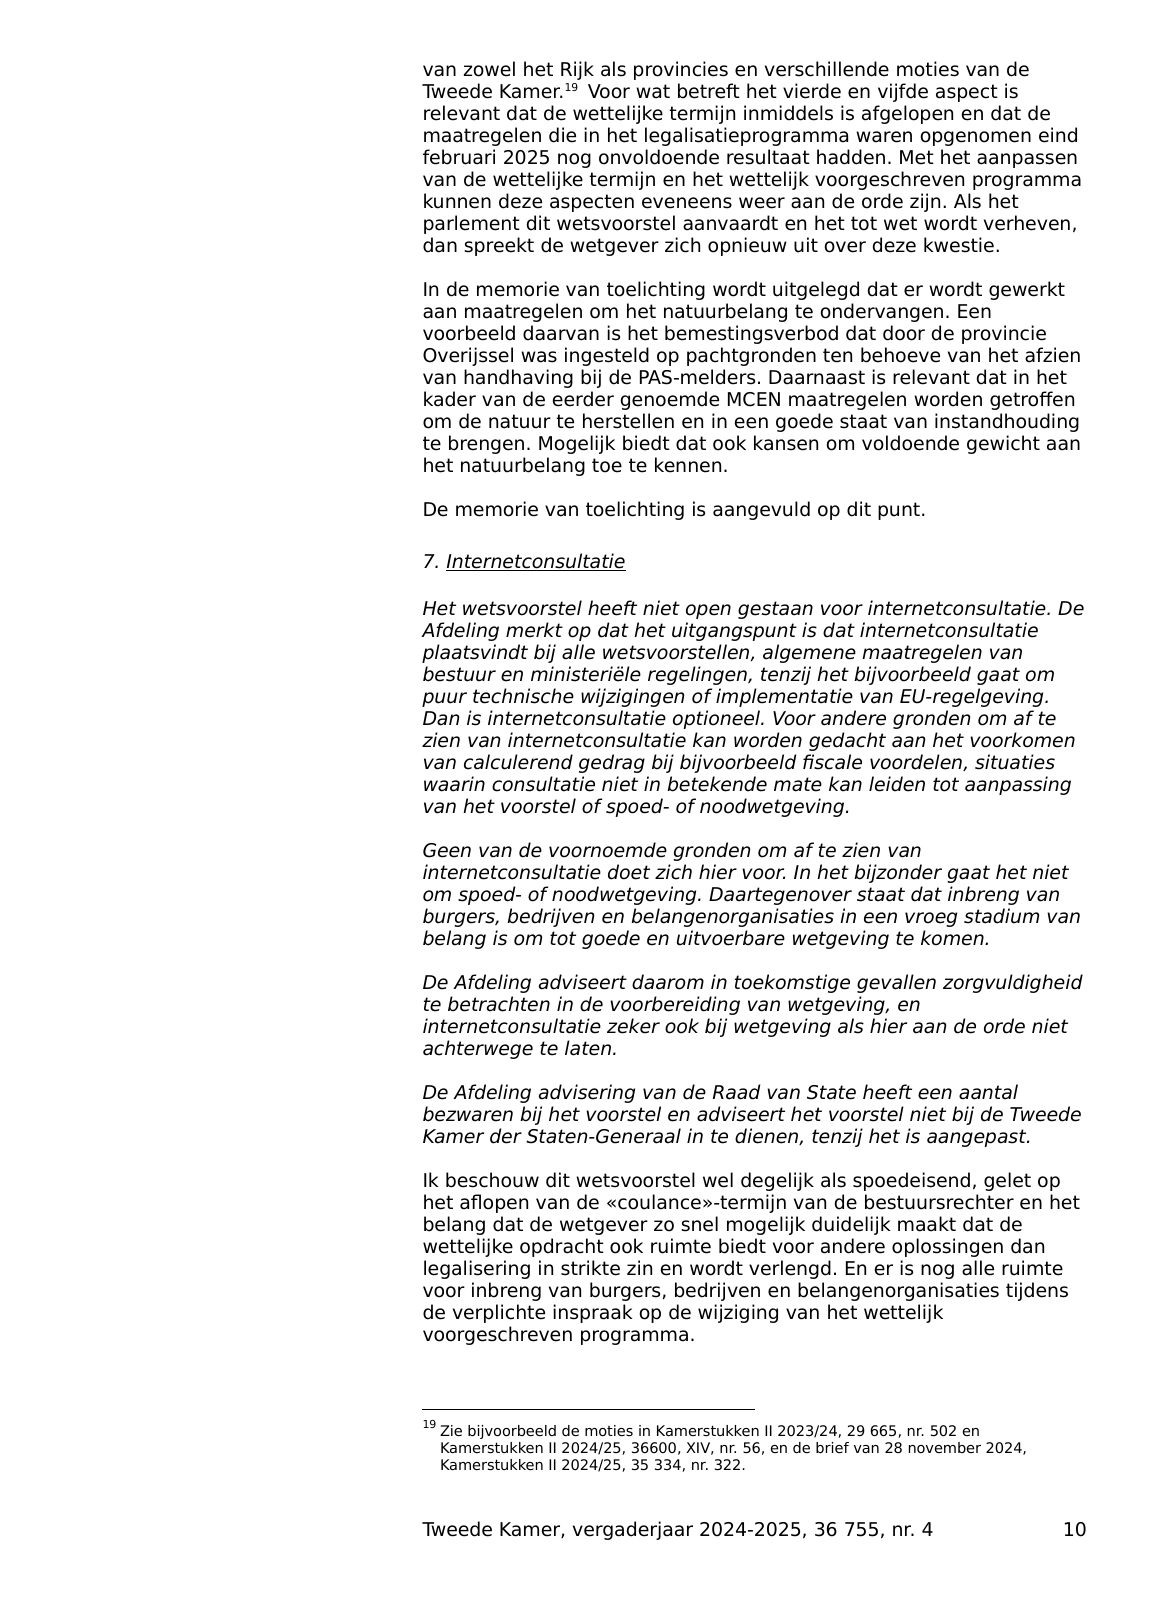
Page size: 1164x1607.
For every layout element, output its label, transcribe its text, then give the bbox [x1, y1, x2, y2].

text van zowel het Rijk als provincies en verschillende moties van de Tweede Kamer. Voor wat betreft het vierde en vijfde aspect is relevant dat de wettelijke termijn inmiddels is afgelopen en dat de maatregelen die in het legalisatieprogramma waren opgenomen eind februari 2025 nog onvoldoende resultaat hadden. Met het aanpassen van de wettelijke termijn en het wettelijk voorgeschreven programma kunnen deze aspecten eveneens weer aan de orde zijn. Als het parlement dit wetsvoorstel aanvaardt en het tot wet wordt verheven, dan spreekt de wetgever zich opnieuw uit over deze kwestie. [422, 59, 1087, 257]
text Het wetsvoorstel heeft niet open gestaan voor internetconsultatie. De Afdeling merkt op dat het uitgangspunt is dat internetconsultatie plaatsvindt bij alle wetsvoorstellen, algemene maatregelen van bestuur en ministeriële regelingen, tenzij het bijvoorbeeld gaat om puur technische wijzigingen of implementatie van EU-regelgeving. Dan is internetconsultatie optioneel. Voor andere gronden om af te zien van internetconsultatie kan worden gedacht aan het voorkomen van calculerend gedrag bij bijvoorbeeld fiscale voordelen, situaties waarin consultatie niet in betekende mate kan leiden tot aanpassing van het voorstel of spoed- of noodwetgeving. [422, 598, 1087, 818]
text De Afdeling advisering van de Raad van State heeft een aantal bezwaren bij het voorstel en adviseert het voorstel niet bij de Tweede Kamer der Staten-Generaal in te dienen, tenzij het is aangepast. [422, 1082, 1087, 1148]
text De memorie van toelichting is aangevuld op dit punt. [422, 499, 1087, 521]
subtitle 7. Internetconsultatie [422, 551, 1087, 573]
text Ik beschouw dit wetsvoorstel wel degelijk als spoedeisend, gelet op het aflopen van de «coulance»-termijn van de bestuursrechter en het belang dat de wetgever zo snel mogelijk duidelijk maakt dat de wettelijke opdracht ook ruimte biedt voor andere oplossingen dan legalisering in strikte zin en wordt verlengd. En er is nog alle ruimte voor inbreng van burgers, bedrijven en belangenorganisaties tijdens de verplichte inspraak op de wijziging van het wettelijk voorgeschreven programma. [422, 1170, 1087, 1346]
text In de memorie van toelichting wordt uitgelegd dat er wordt gewerkt aan maatregelen om het natuurbelang te ondervangen. Een voorbeeld daarvan is het bemestingsverbod dat door de provincie Overijssel was ingesteld op pachtgronden ten behoeve van het afzien van handhaving bij de PAS-melders. Daarnaast is relevant dat in het kader van de eerder genoemde MCEN maatregelen worden getroffen om de natuur te herstellen en in een goede staat van instandhouding te brengen. Mogelijk biedt dat ook kansen om voldoende gewicht aan het natuurbelang toe te kennen. [422, 279, 1087, 477]
text De Afdeling adviseert daarom in toekomstige gevallen zorgvuldigheid te betrachten in de voorbereiding van wetgeving, en internetconsultatie zeker ook bij wetgeving als hier aan de orde niet achterwege te laten. [422, 972, 1087, 1060]
text Geen van de voornoemde gronden om af te zien van internetconsultatie doet zich hier voor. In het bijzonder gaat het niet om spoed- of noodwetgeving. Daartegenover staat dat inbreng van burgers, bedrijven en belangenorganisaties in een vroeg stadium van belang is om tot goede en uitvoerbare wetgeving te komen. [422, 840, 1087, 950]
text Zie bijvoorbeeld de moties in Kamerstukken II 2023/24, 29 665, nr. 502 en Kamerstukken II 2024/25, 36600, XIV, nr. 56, en de brief van 28 november 2024, Kamerstukken II 2024/25, 35 334, nr. 322. [422, 1418, 1087, 1474]
